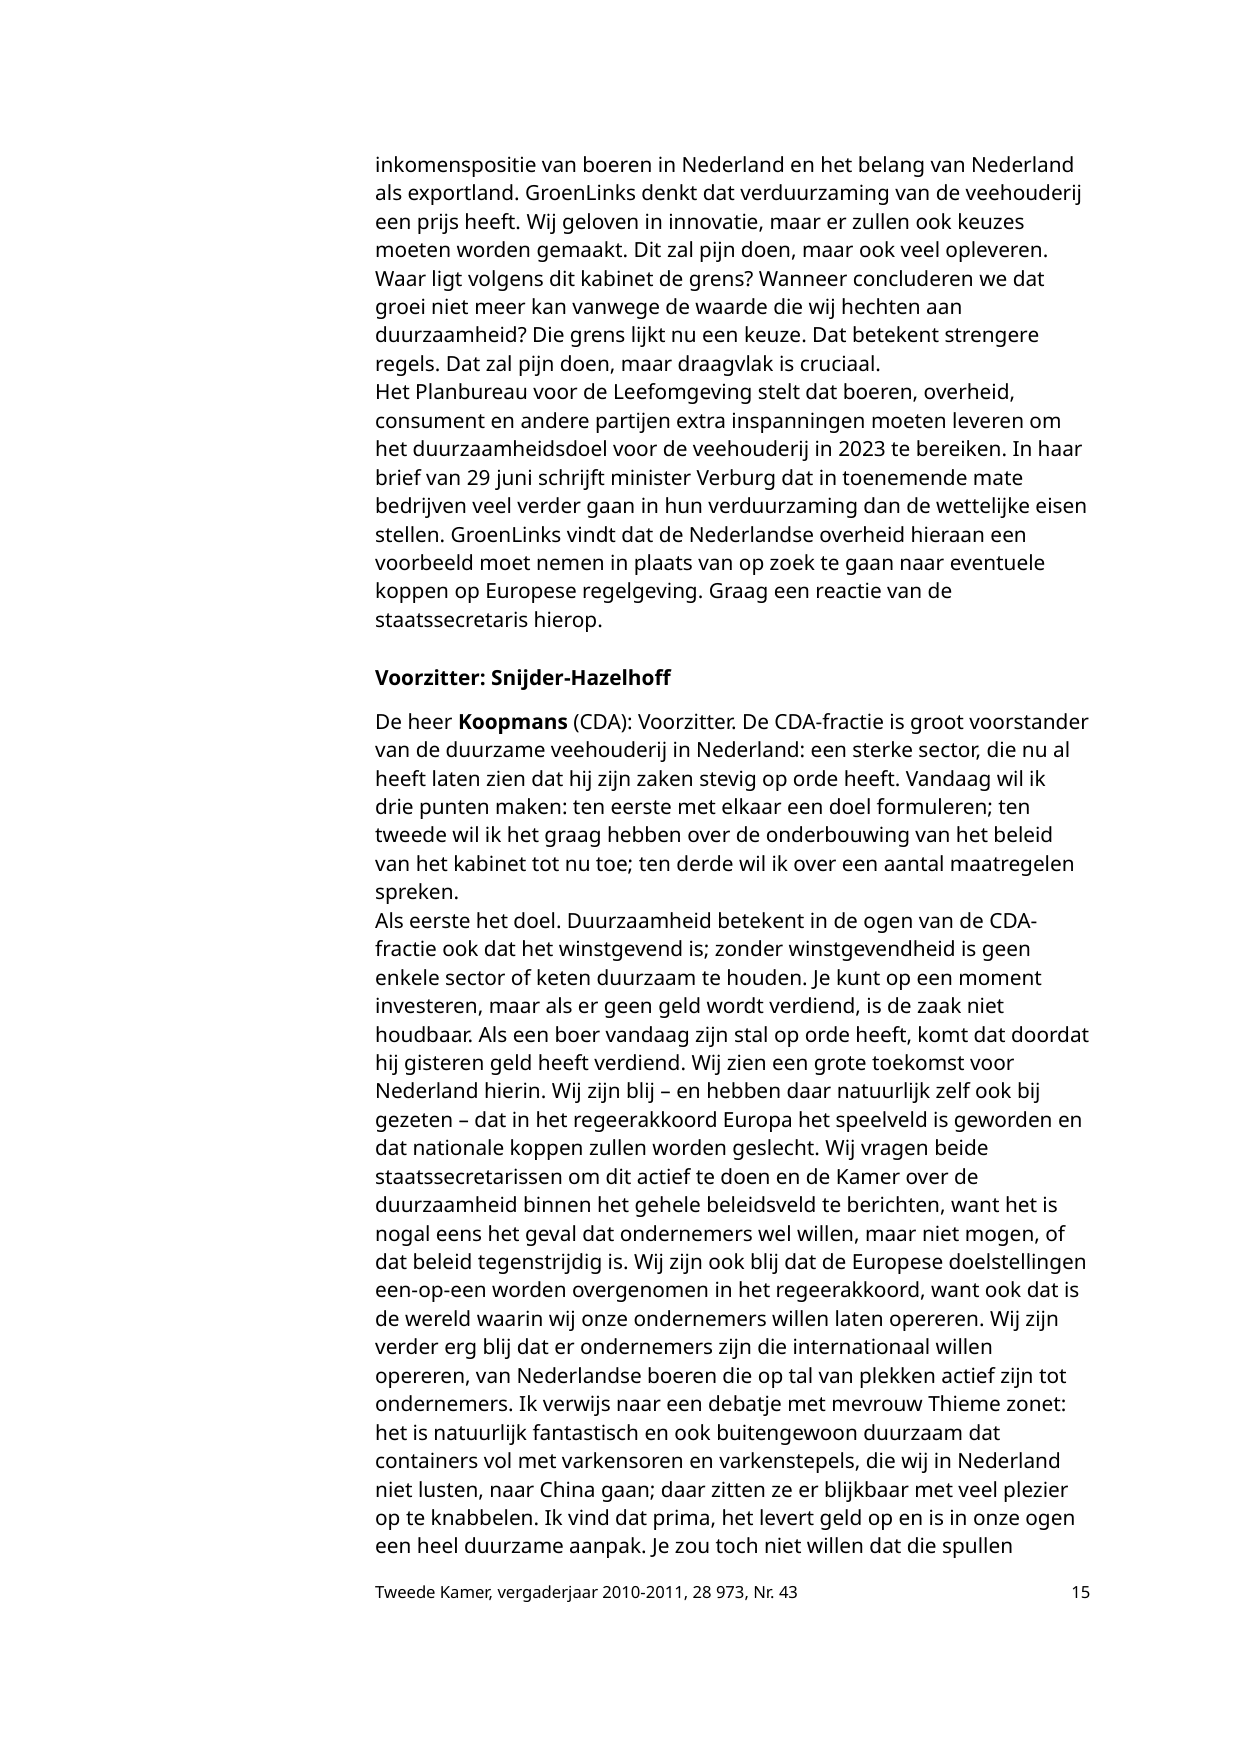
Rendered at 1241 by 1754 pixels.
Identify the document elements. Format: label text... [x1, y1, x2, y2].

text Voorzitter: Snijder-Hazelhoff [375, 663, 1090, 692]
text Als eerste het doel. Duurzaamheid betekent in de ogen van de CDA-fractie ook dat het winstgevend is; zonder winstgevendheid is geen enkele sector of keten duurzaam te houden. Je kunt op een moment investeren, maar als er geen geld wordt verdiend, is de zaak niet houdbaar. Als een boer vandaag zijn stal op orde heeft, komt dat doordat hij gisteren geld heeft verdiend. Wij zien een grote toekomst voor Nederland hierin. Wij zijn blij – en hebben daar natuurlijk zelf ook bij gezeten – dat in het regeerakkoord Europa het speelveld is geworden en dat nationale koppen zullen worden geslecht. Wij vragen beide staatssecretarissen om dit actief te doen en de Kamer over de duurzaamheid binnen het gehele beleidsveld te berichten, want het is nogal eens het geval dat ondernemers wel willen, maar niet mogen, of dat beleid tegenstrijdig is. Wij zijn ook blij dat de Europese doelstellingen een-op-een worden overgenomen in het regeerakkoord, want ook dat is de wereld waarin wij onze ondernemers willen laten opereren. Wij zijn verder erg blij dat er ondernemers zijn die internationaal willen opereren, van Nederlandse boeren die op tal van plekken actief zijn tot ondernemers. Ik verwijs naar een debatje met mevrouw Thieme zonet: het is natuurlijk fantastisch en ook buitengewoon duurzaam dat containers vol met varkensoren en varkenstepels, die wij in Nederland niet lusten, naar China gaan; daar zitten ze er blijkbaar met veel plezier op te knabbelen. Ik vind dat prima, het levert geld op en is in onze ogen een heel duurzame aanpak. Je zou toch niet willen dat die spullen [375, 906, 1090, 1560]
text inkomenspositie van boeren in Nederland en het belang van Nederland als exportland. GroenLinks denkt dat verduurzaming van de veehouderij een prijs heeft. Wij geloven in innovatie, maar er zullen ook keuzes moeten worden gemaakt. Dit zal pijn doen, maar ook veel opleveren. Waar ligt volgens dit kabinet de grens? Wanneer concluderen we dat groei niet meer kan vanwege de waarde die wij hechten aan duurzaamheid? Die grens lijkt nu een keuze. Dat betekent strengere regels. Dat zal pijn doen, maar draagvlak is cruciaal. [375, 150, 1090, 377]
text De heer Koopmans (CDA): Voorzitter. De CDA-fractie is groot voorstander van de duurzame veehouderij in Nederland: een sterke sector, die nu al heeft laten zien dat hij zijn zaken stevig op orde heeft. Vandaag wil ik drie punten maken: ten eerste met elkaar een doel formuleren; ten tweede wil ik het graag hebben over de onderbouwing van het beleid van het kabinet tot nu toe; ten derde wil ik over een aantal maatregelen spreken. [375, 707, 1090, 906]
text Het Planbureau voor de Leefomgeving stelt dat boeren, overheid, consument en andere partijen extra inspanningen moeten leveren om het duurzaamheidsdoel voor de veehouderij in 2023 te bereiken. In haar brief van 29 juni schrijft minister Verburg dat in toenemende mate bedrijven veel verder gaan in hun verduurzaming dan de wettelijke eisen stellen. GroenLinks vindt dat de Nederlandse overheid hieraan een voorbeeld moet nemen in plaats van op zoek te gaan naar eventuele koppen op Europese regelgeving. Graag een reactie van de staatssecretaris hierop. [375, 377, 1090, 633]
